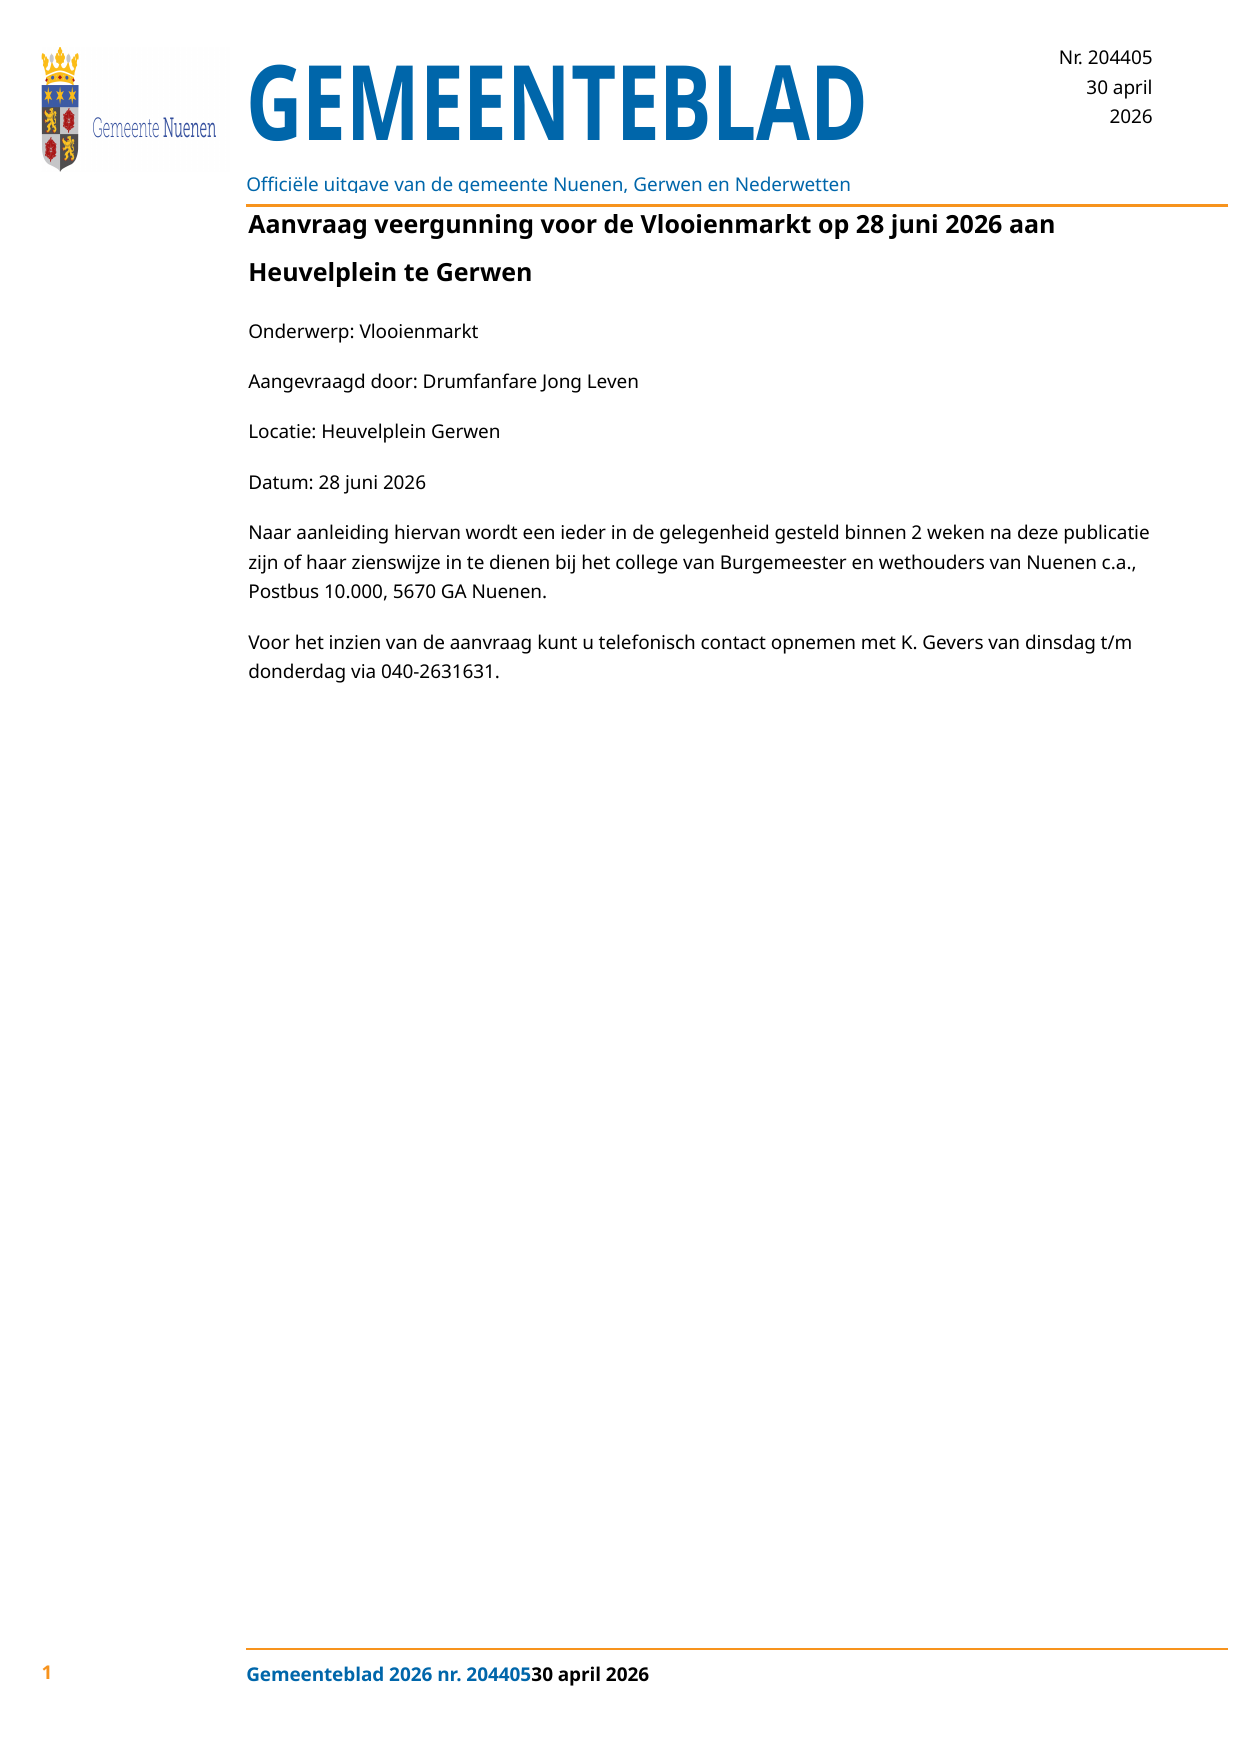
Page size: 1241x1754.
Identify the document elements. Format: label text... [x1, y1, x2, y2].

text Datum: 28 juni 2026 [248, 469, 1152, 495]
text Onderwerp: Vlooienmarkt [248, 318, 1152, 344]
text Aanvraag veergunning voor de Vlooienmarkt op 28 juni 2026 aan Heuvelplein te Gerwen [248, 207, 1152, 288]
text Naar aanleiding hiervan wordt een ieder in de gelegenheid gesteld binnen 2 weken na deze publicatie zijn of haar zienswijze in te dienen bij het college van Burgemeester en wethouders van Nuenen c.a., Postbus 10.000, 5670 GA Nuenen. [248, 519, 1152, 604]
picture [41, 47, 231, 172]
text Locatie: Heuvelplein Gerwen [248, 419, 1152, 444]
text Voor het inzien van de aanvraag kunt u telefonisch contact opnemen met K. Gevers van dinsdag t/m donderdag via 040-2631631. [248, 629, 1152, 684]
text Aangevraagd door: Drumfanfare Jong Leven [248, 368, 1152, 394]
